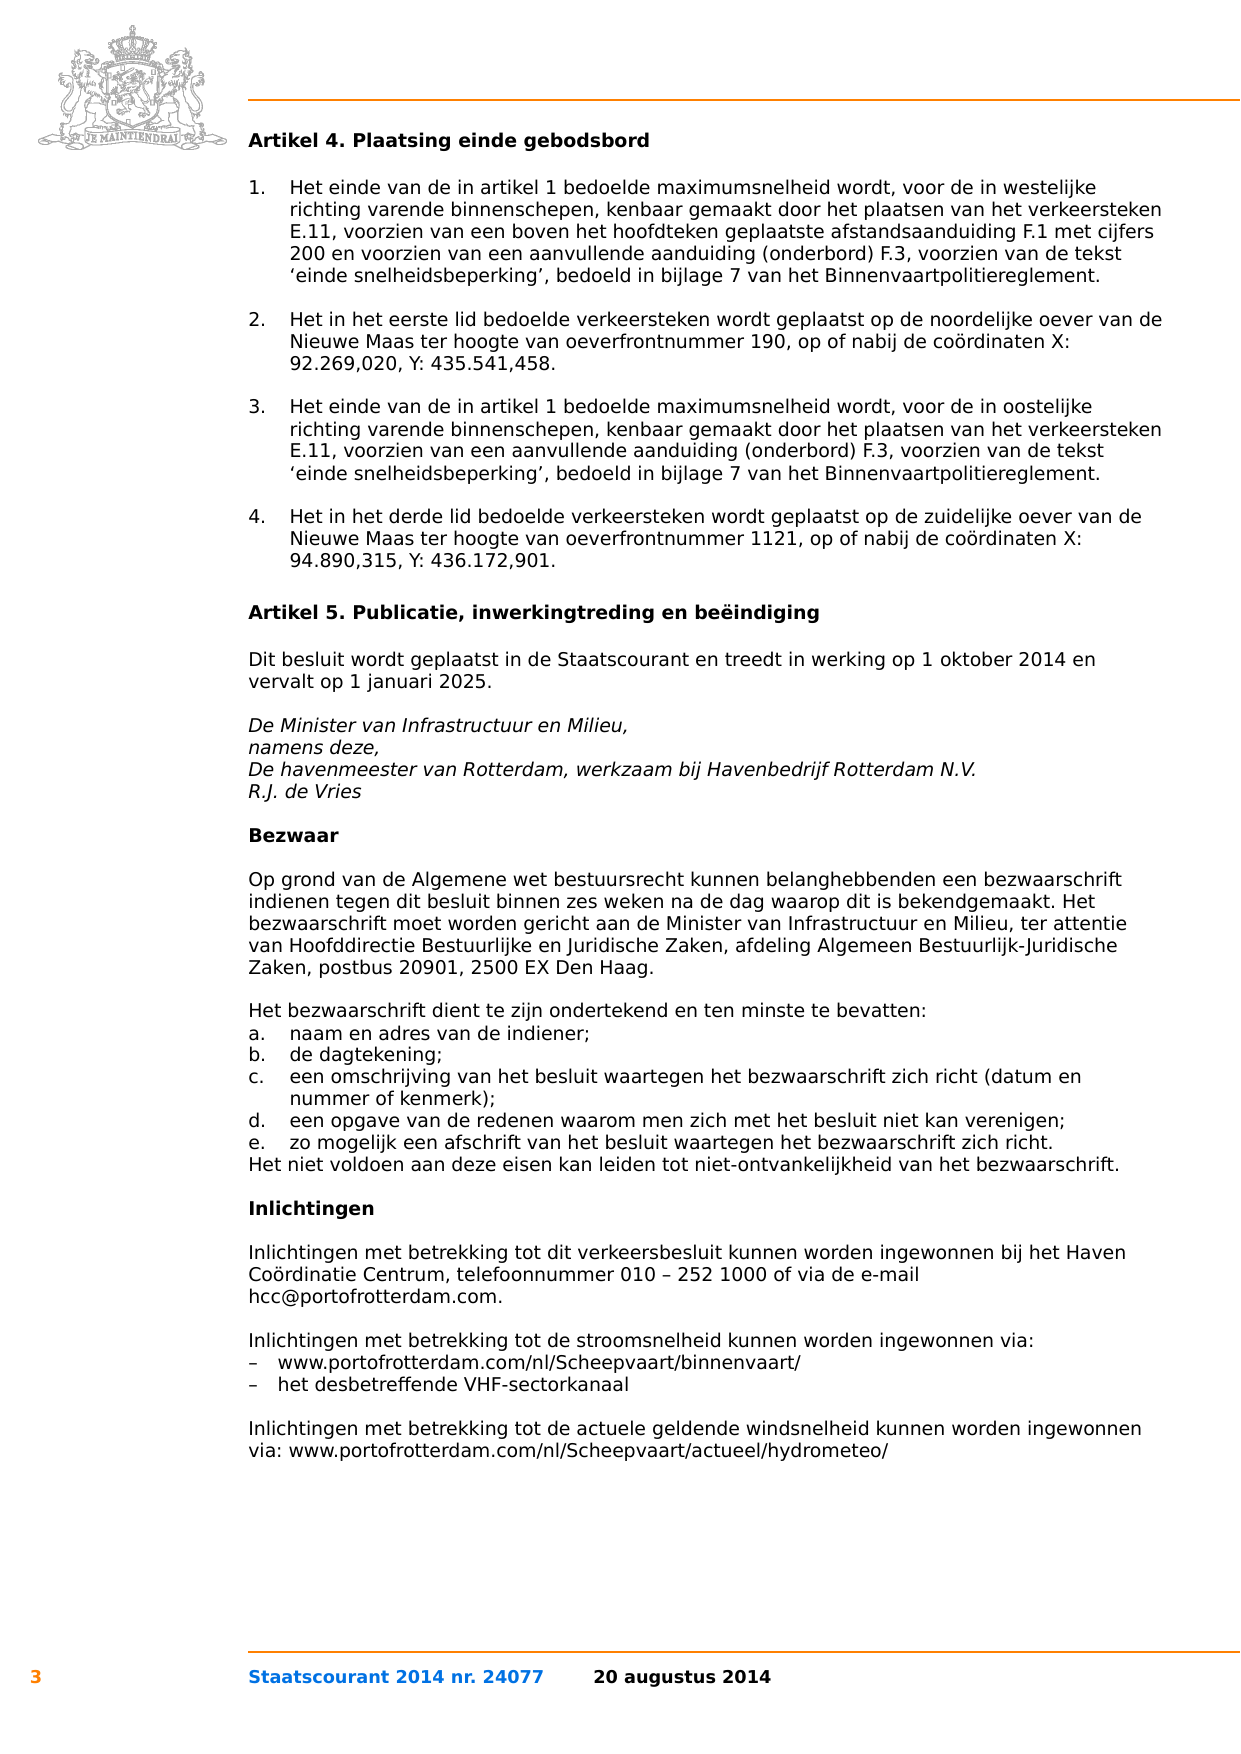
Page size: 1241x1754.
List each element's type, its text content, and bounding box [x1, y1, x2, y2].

text Op grond van de Algemene wet bestuursrecht kunnen belanghebbenden een bezwaarschrift indienen tegen dit besluit binnen zes weken na de dag waarop dit is bekendgemaakt. Het bezwaarschrift moet worden gericht aan de Minister van Infrastructuur en Milieu, ter attentie van Hoofddirectie Bestuurlijke en Juridische Zaken, afdeling Algemeen Bestuurlijk-Juridische Zaken, postbus 20901, 2500 EX Den Haag. [248, 869, 1163, 978]
text – www.portofrotterdam.com/nl/Scheepvaart/binnenvaart/ [248, 1352, 1163, 1374]
text Het niet voldoen aan deze eisen kan leiden tot niet-ontvankelijkheid van het bezwaarschrift. [248, 1154, 1163, 1176]
text 3. Het einde van de in artikel 1 bedoelde maximumsnelheid wordt, voor de in oostelijke richting varende binnenschepen, kenbaar gemaakt door het plaatsen van het verkeersteken E.11, voorzien van een aanvullende aanduiding (onderbord) F.3, voorzien van de tekst ‘einde snelheidsbeperking’, bedoeld in bijlage 7 van het Binnenvaartpolitiereglement. [248, 396, 1163, 484]
text De Minister van Infrastructuur en Milieu, namens deze, De havenmeester van Rotterdam, werkzaam bij Havenbedrijf Rotterdam N.V. R.J. de Vries [248, 715, 1163, 803]
text Inlichtingen [248, 1198, 1163, 1220]
text a. naam en adres van de indiener; [248, 1022, 1163, 1044]
text Dit besluit wordt geplaatst in de Staatscourant en treedt in werking op 1 oktober 2014 en vervalt op 1 januari 2025. [248, 649, 1163, 693]
text Inlichtingen met betrekking tot de stroomsnelheid kunnen worden ingewonnen via: [248, 1330, 1163, 1352]
picture [38, 25, 227, 150]
text Inlichtingen met betrekking tot dit verkeersbesluit kunnen worden ingewonnen bij het Haven Coördinatie Centrum, telefoonnummer 010 – 252 1000 of via de e-mail hcc@portofrotterdam.com. [248, 1242, 1163, 1308]
text – het desbetreffende VHF-sectorkanaal [248, 1374, 1163, 1396]
text b. de dagtekening; [248, 1044, 1163, 1066]
subtitle Artikel 4. Plaatsing einde gebodsbord [248, 130, 1163, 152]
text 1. Het einde van de in artikel 1 bedoelde maximumsnelheid wordt, voor de in westelijke richting varende binnenschepen, kenbaar gemaakt door het plaatsen van het verkeersteken E.11, voorzien van een boven het hoofdteken geplaatste afstandsaanduiding F.1 met cijfers 200 en voorzien van een aanvullende aanduiding (onderbord) F.3, voorzien van de tekst ‘einde snelheidsbeperking’, bedoeld in bijlage 7 van het Binnenvaartpolitiereglement. [248, 177, 1163, 287]
text 4. Het in het derde lid bedoelde verkeersteken wordt geplaatst op de zuidelijke oever van de Nieuwe Maas ter hoogte van oeverfrontnummer 1121, op of nabij de coördinaten X: 94.890,315, Y: 436.172,901. [248, 506, 1163, 572]
text Inlichtingen met betrekking tot de actuele geldende windsnelheid kunnen worden ingewonnen via: www.portofrotterdam.com/nl/Scheepvaart/actueel/hydrometeo/ [248, 1418, 1163, 1462]
text d. een opgave van de redenen waarom men zich met het besluit niet kan verenigen; [248, 1110, 1163, 1132]
text Bezwaar [248, 825, 1163, 847]
text Het bezwaarschrift dient te zijn ondertekend en ten minste te bevatten: [248, 1000, 1163, 1022]
text e. zo mogelijk een afschrift van het besluit waartegen het bezwaarschrift zich richt. [248, 1132, 1163, 1154]
subtitle Artikel 5. Publicatie, inwerkingtreding en beëindiging [248, 602, 1163, 624]
text 2. Het in het eerste lid bedoelde verkeersteken wordt geplaatst op de noordelijke oever van de Nieuwe Maas ter hoogte van oeverfrontnummer 190, op of nabij de coördinaten X: 92.269,020, Y: 435.541,458. [248, 309, 1163, 374]
text c. een omschrijving van het besluit waartegen het bezwaarschrift zich richt (datum en nummer of kenmerk); [248, 1066, 1163, 1110]
